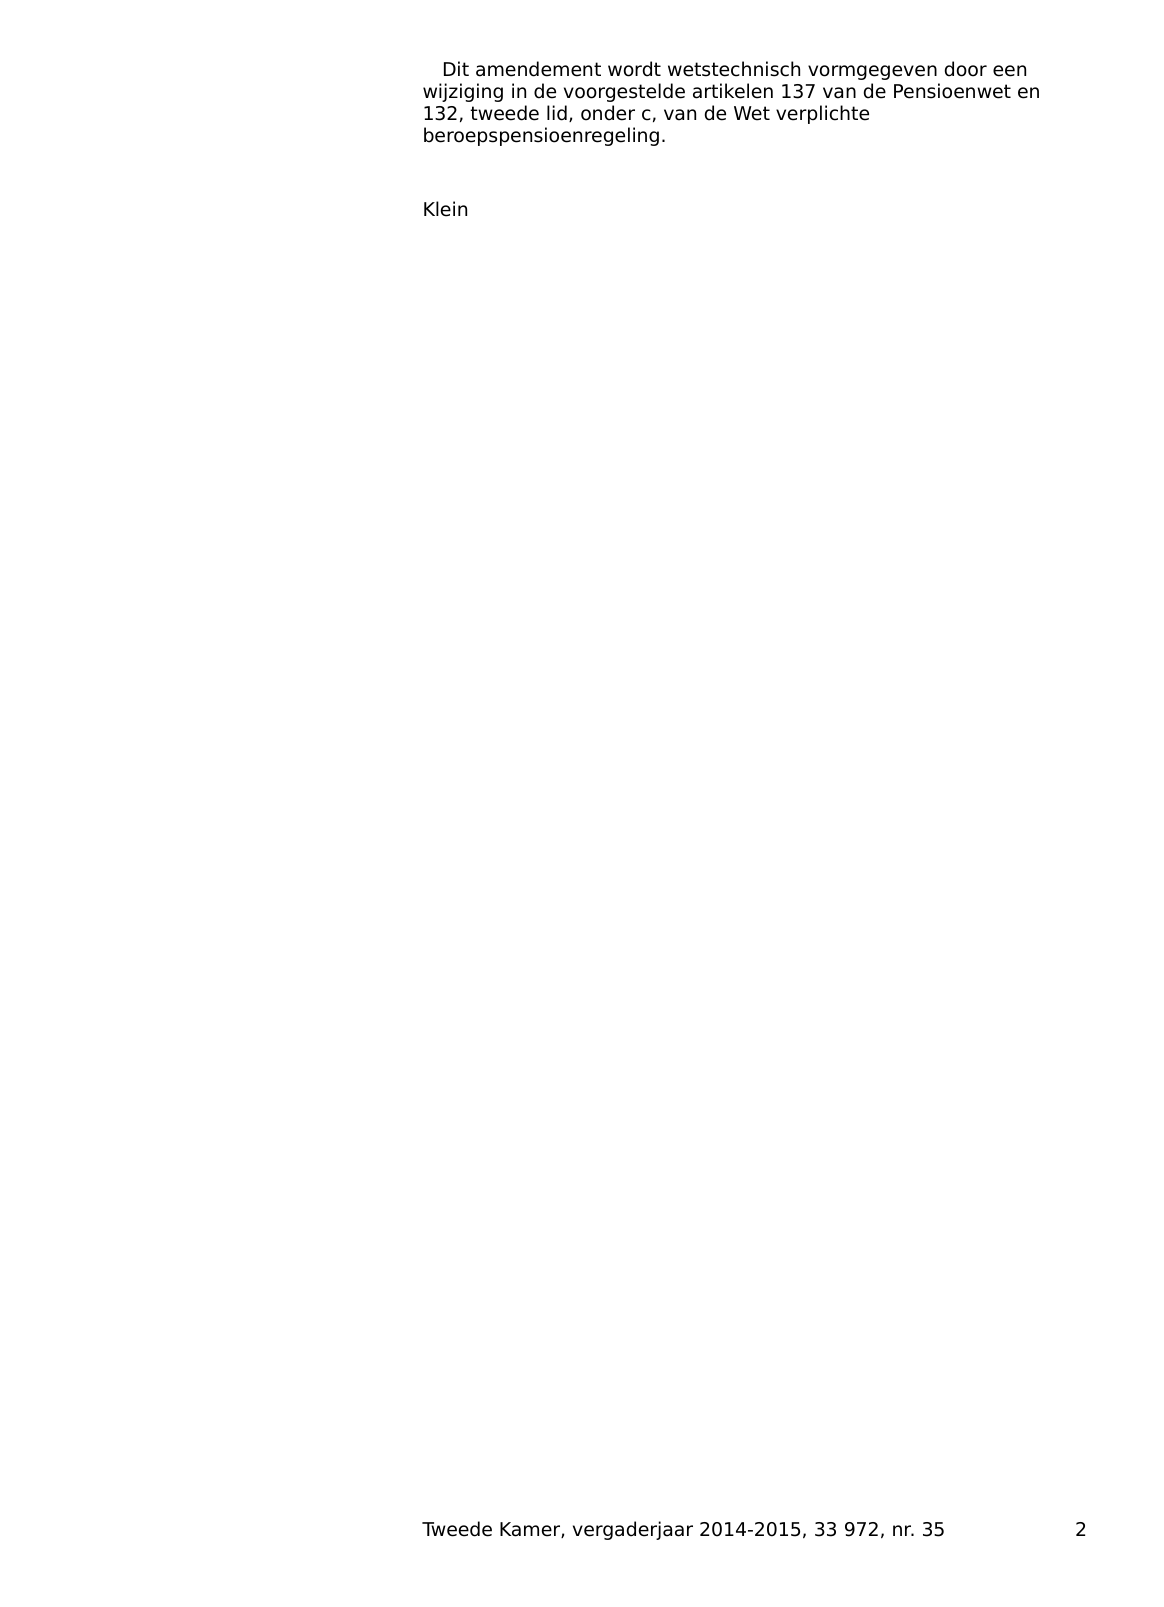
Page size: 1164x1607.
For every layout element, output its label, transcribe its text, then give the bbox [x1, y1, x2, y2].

text Dit amendement wordt wetstechnisch vormgegeven door een wijziging in de voorgestelde artikelen 137 van de Pensioenwet en 132, tweede lid, onder c, van de Wet verplichte beroepspensioenregeling. [422, 59, 1087, 147]
text Klein [422, 177, 1087, 221]
